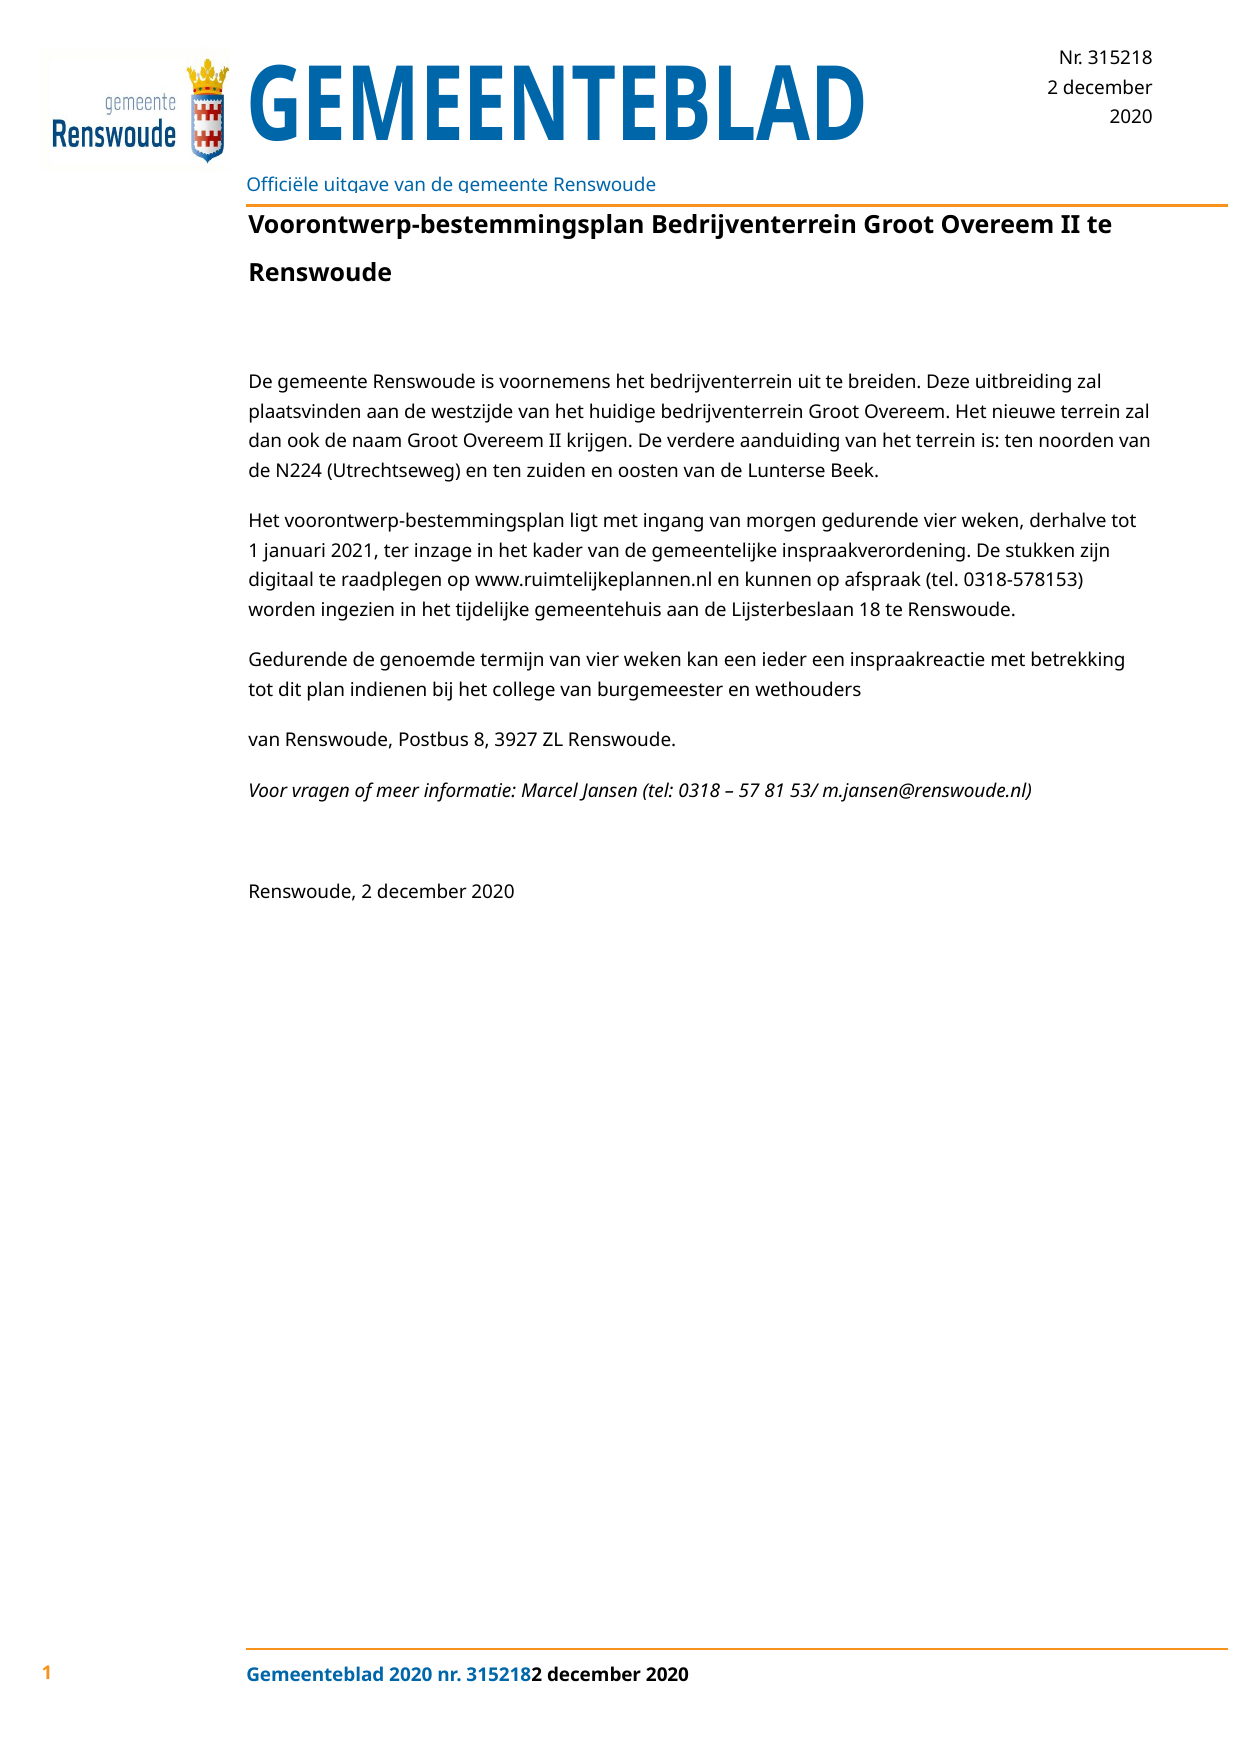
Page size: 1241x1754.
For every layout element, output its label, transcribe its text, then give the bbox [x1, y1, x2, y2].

text Renswoude, 2 december 2020 [248, 878, 1152, 904]
text Gedurende de genoemde termijn van vier weken kan een ieder een inspraakreactie met betrekking tot dit plan indienen bij het college van burgemeester en wethouders [248, 647, 1152, 702]
text De gemeente Renswoude is voornemens het bedrijventerrein uit te breiden. Deze uitbreiding zal plaatsvinden aan de westzijde van het huidige bedrijventerrein Groot Overeem. Het nieuwe terrein zal dan ook de naam Groot Overeem II krijgen. De verdere aanduiding van het terrein is: ten noorden van de N224 (Utrechtseweg) en ten zuiden en oosten van de Lunterse Beek. [248, 368, 1152, 483]
text van Renswoude, Postbus 8, 3927 ZL Renswoude. [248, 727, 1152, 752]
picture [41, 47, 231, 172]
text Voorontwerp-bestemmingsplan Bedrijventerrein Groot Overeem II te Renswoude [248, 207, 1152, 288]
text Het voorontwerp-bestemmingsplan ligt met ingang van morgen gedurende vier weken, derhalve tot 1 januari 2021, ter inzage in het kader van de gemeentelijke inspraakverordening. De stukken zijn digitaal te raadplegen op www.ruimtelijkeplannen.nl en kunnen op afspraak (tel. 0318-578153) worden ingezien in het tijdelijke gemeentehuis aan de Lijsterbeslaan 18 te Renswoude. [248, 507, 1152, 622]
text Voor vragen of meer informatie: Marcel Jansen (tel: 0318 – 57 81 53/ m.jansen@renswoude.nl) [248, 777, 1152, 803]
